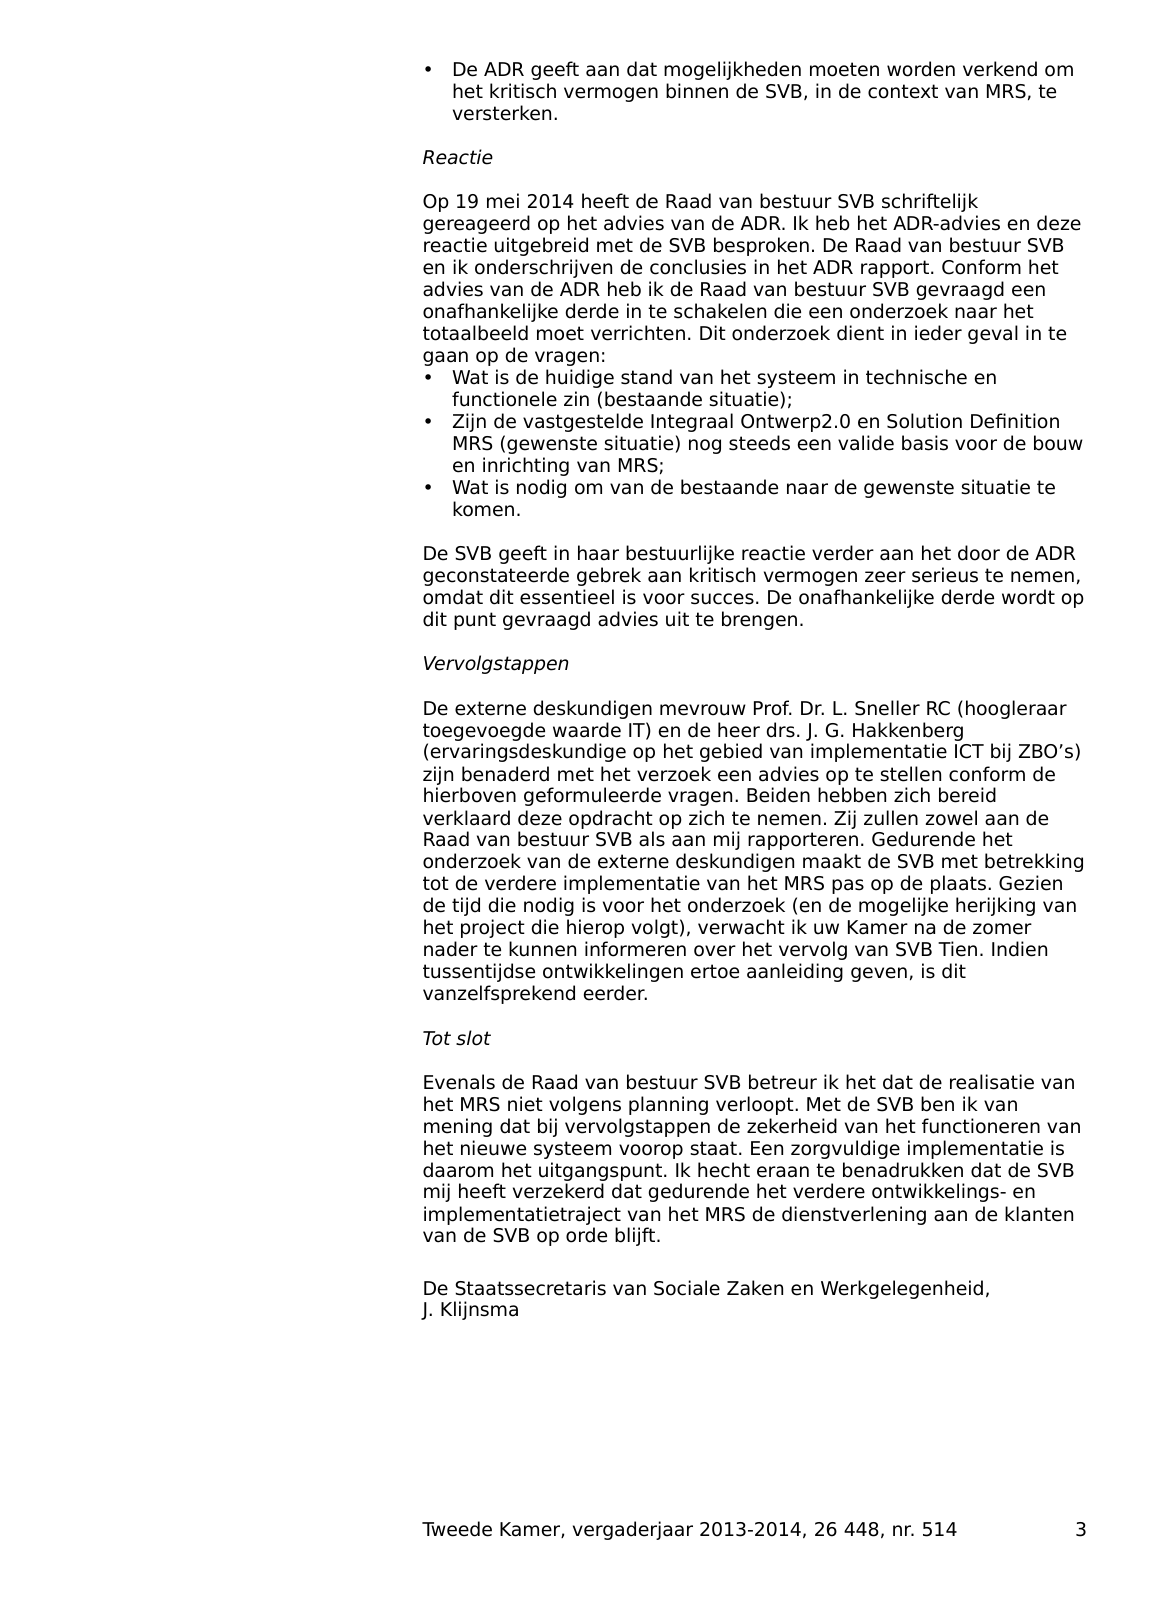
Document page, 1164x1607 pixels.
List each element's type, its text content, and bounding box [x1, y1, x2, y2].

text • Zijn de vastgestelde Integraal Ontwerp2.0 en Solution Definition MRS (gewenste situatie) nog steeds een valide basis voor de bouw en inrichting van MRS; [422, 411, 1087, 477]
text Op 19 mei 2014 heeft de Raad van bestuur SVB schriftelijk gereageerd op het advies van de ADR. Ik heb het ADR-advies en deze reactie uitgebreid met de SVB besproken. De Raad van bestuur SVB en ik onderschrijven de conclusies in het ADR rapport. Conform het advies van de ADR heb ik de Raad van bestuur SVB gevraagd een onafhankelijke derde in te schakelen die een onderzoek naar het totaalbeeld moet verrichten. Dit onderzoek dient in ieder geval in te gaan op de vragen: [422, 191, 1087, 367]
subtitle Vervolgstappen [422, 653, 1087, 675]
subtitle Tot slot [422, 1027, 1087, 1049]
text De Staatssecretaris van Sociale Zaken en Werkgelegenheid, J. Klijnsma [422, 1277, 1087, 1321]
text • De ADR geeft aan dat mogelijkheden moeten worden verkend om het kritisch vermogen binnen de SVB, in de context van MRS, te versterken. [422, 59, 1087, 125]
text • Wat is de huidige stand van het systeem in technische en functionele zin (bestaande situatie); [422, 367, 1087, 411]
text De SVB geeft in haar bestuurlijke reactie verder aan het door de ADR geconstateerde gebrek aan kritisch vermogen zeer serieus te nemen, omdat dit essentieel is voor succes. De onafhankelijke derde wordt op dit punt gevraagd advies uit te brengen. [422, 543, 1087, 631]
text Evenals de Raad van bestuur SVB betreur ik het dat de realisatie van het MRS niet volgens planning verloopt. Met de SVB ben ik van mening dat bij vervolgstappen de zekerheid van het functioneren van het nieuwe systeem voorop staat. Een zorgvuldige implementatie is daarom het uitgangspunt. Ik hecht eraan te benadrukken dat de SVB mij heeft verzekerd dat gedurende het verdere ontwikkelings- en implementatietraject van het MRS de dienstverlening aan de klanten van de SVB op orde blijft. [422, 1072, 1087, 1247]
subtitle Reactie [422, 147, 1087, 169]
text De externe deskundigen mevrouw Prof. Dr. L. Sneller RC (hoogleraar toegevoegde waarde IT) en de heer drs. J. G. Hakkenberg (ervaringsdeskundige op het gebied van implementatie ICT bij ZBO’s) zijn benaderd met het verzoek een advies op te stellen conform de hierboven geformuleerde vragen. Beiden hebben zich bereid verklaard deze opdracht op zich te nemen. Zij zullen zowel aan de Raad van bestuur SVB als aan mij rapporteren. Gedurende het onderzoek van de externe deskundigen maakt de SVB met betrekking tot de verdere implementatie van het MRS pas op de plaats. Gezien de tijd die nodig is voor het onderzoek (en de mogelijke herijking van het project die hierop volgt), verwacht ik uw Kamer na de zomer nader te kunnen informeren over het vervolg van SVB Tien. Indien tussentijdse ontwikkelingen ertoe aanleiding geven, is dit vanzelfsprekend eerder. [422, 697, 1087, 1005]
text • Wat is nodig om van de bestaande naar de gewenste situatie te komen. [422, 477, 1087, 521]
